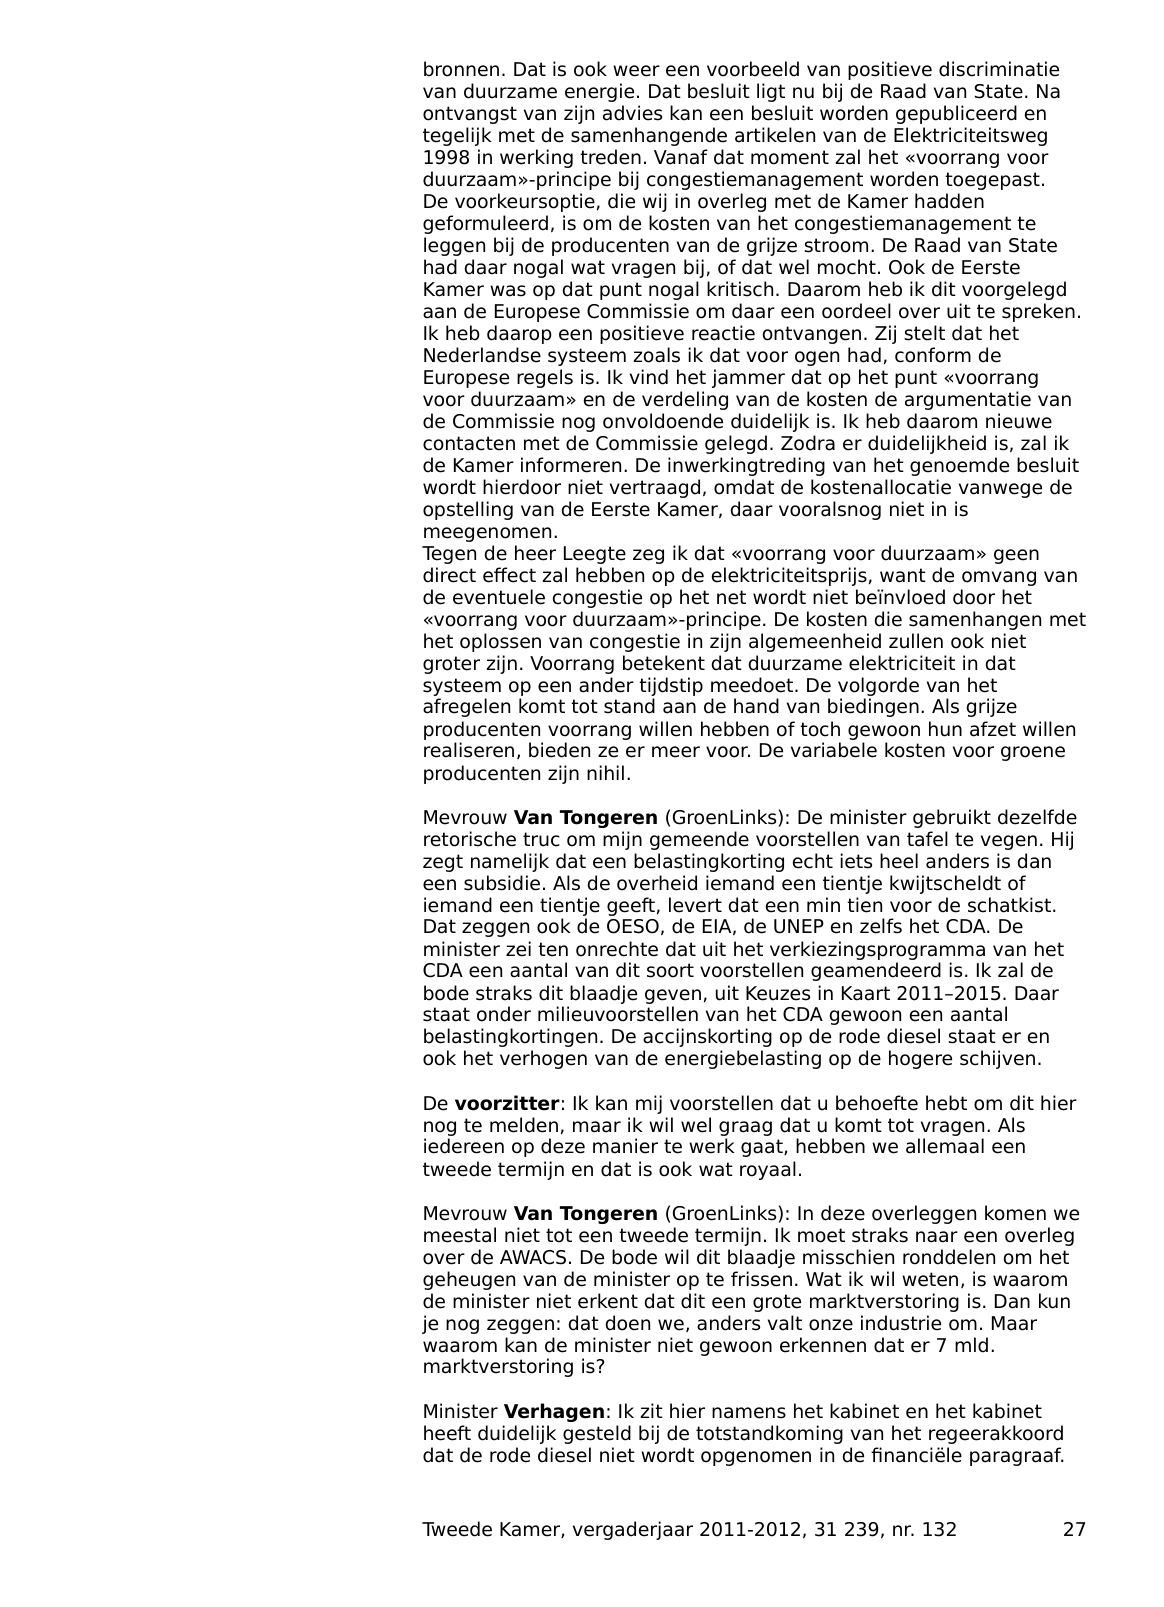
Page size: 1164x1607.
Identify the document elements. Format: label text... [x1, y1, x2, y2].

text Mevrouw Van Tongeren (GroenLinks): De minister gebruikt dezelfde retorische truc om mijn gemeende voorstellen van tafel te vegen. Hij zegt namelijk dat een belastingkorting echt iets heel anders is dan een subsidie. Als de overheid iemand een tientje kwijtscheldt of iemand een tientje geeft, levert dat een min tien voor de schatkist. Dat zeggen ook de OESO, de EIA, de UNEP en zelfs het CDA. De minister zei ten onrechte dat uit het verkiezingsprogramma van het CDA een aantal van dit soort voorstellen geamendeerd is. Ik zal de bode straks dit blaadje geven, uit Keuzes in Kaart 2011–2015. Daar staat onder milieuvoorstellen van het CDA gewoon een aantal belastingkortingen. De accijnskorting op de rode diesel staat er en ook het verhogen van de energiebelasting op de hogere schijven. [422, 807, 1087, 1070]
text Mevrouw Van Tongeren (GroenLinks): In deze overleggen komen we meestal niet tot een tweede termijn. Ik moet straks naar een overleg over de AWACS. De bode wil dit blaadje misschien ronddelen om het geheugen van de minister op te frissen. Wat ik wil weten, is waarom de minister niet erkent dat dit een grote marktverstoring is. Dan kun je nog zeggen: dat doen we, anders valt onze industrie om. Maar waarom kan de minister niet gewoon erkennen dat er 7 mld. marktverstoring is? [422, 1203, 1087, 1378]
text De voorkeursoptie, die wij in overleg met de Kamer hadden geformuleerd, is om de kosten van het congestiemanagement te leggen bij de producenten van de grijze stroom. De Raad van State had daar nogal wat vragen bij, of dat wel mocht. Ook de Eerste Kamer was op dat punt nogal kritisch. Daarom heb ik dit voorgelegd aan de Europese Commissie om daar een oordeel over uit te spreken. Ik heb daarop een positieve reactie ontvangen. Zij stelt dat het Nederlandse systeem zoals ik dat voor ogen had, conform de Europese regels is. Ik vind het jammer dat op het punt «voorrang voor duurzaam» en de verdeling van de kosten de argumentatie van de Commissie nog onvoldoende duidelijk is. Ik heb daarom nieuwe contacten met de Commissie gelegd. Zodra er duidelijkheid is, zal ik de Kamer informeren. De inwerkingtreding van het genoemde besluit wordt hierdoor niet vertraagd, omdat de kostenallocatie vanwege de opstelling van de Eerste Kamer, daar vooralsnog niet in is meegenomen. [422, 191, 1087, 543]
text Minister Verhagen: Ik zit hier namens het kabinet en het kabinet heeft duidelijk gesteld bij de totstandkoming van het regeerakkoord dat de rode diesel niet wordt opgenomen in de financiële paragraaf. [422, 1401, 1087, 1467]
text Tegen de heer Leegte zeg ik dat «voorrang voor duurzaam» geen direct effect zal hebben op de elektriciteitsprijs, want de omvang van de eventuele congestie op het net wordt niet beïnvloed door het «voorrang voor duurzaam»-principe. De kosten die samenhangen met het oplossen van congestie in zijn algemeenheid zullen ook niet groter zijn. Voorrang betekent dat duurzame elektriciteit in dat systeem op een ander tijdstip meedoet. De volgorde van het afregelen komt tot stand aan de hand van biedingen. Als grijze producenten voorrang willen hebben of toch gewoon hun afzet willen realiseren, bieden ze er meer voor. De variabele kosten voor groene producenten zijn nihil. [422, 543, 1087, 784]
text bronnen. Dat is ook weer een voorbeeld van positieve discriminatie van duurzame energie. Dat besluit ligt nu bij de Raad van State. Na ontvangst van zijn advies kan een besluit worden gepubliceerd en tegelijk met de samenhangende artikelen van de Elektriciteitsweg 1998 in werking treden. Vanaf dat moment zal het «voorrang voor duurzaam»-principe bij congestiemanagement worden toegepast. [422, 59, 1087, 191]
text De voorzitter: Ik kan mij voorstellen dat u behoefte hebt om dit hier nog te melden, maar ik wil wel graag dat u komt tot vragen. Als iedereen op deze manier te werk gaat, hebben we allemaal een tweede termijn en dat is ook wat royaal. [422, 1092, 1087, 1180]
